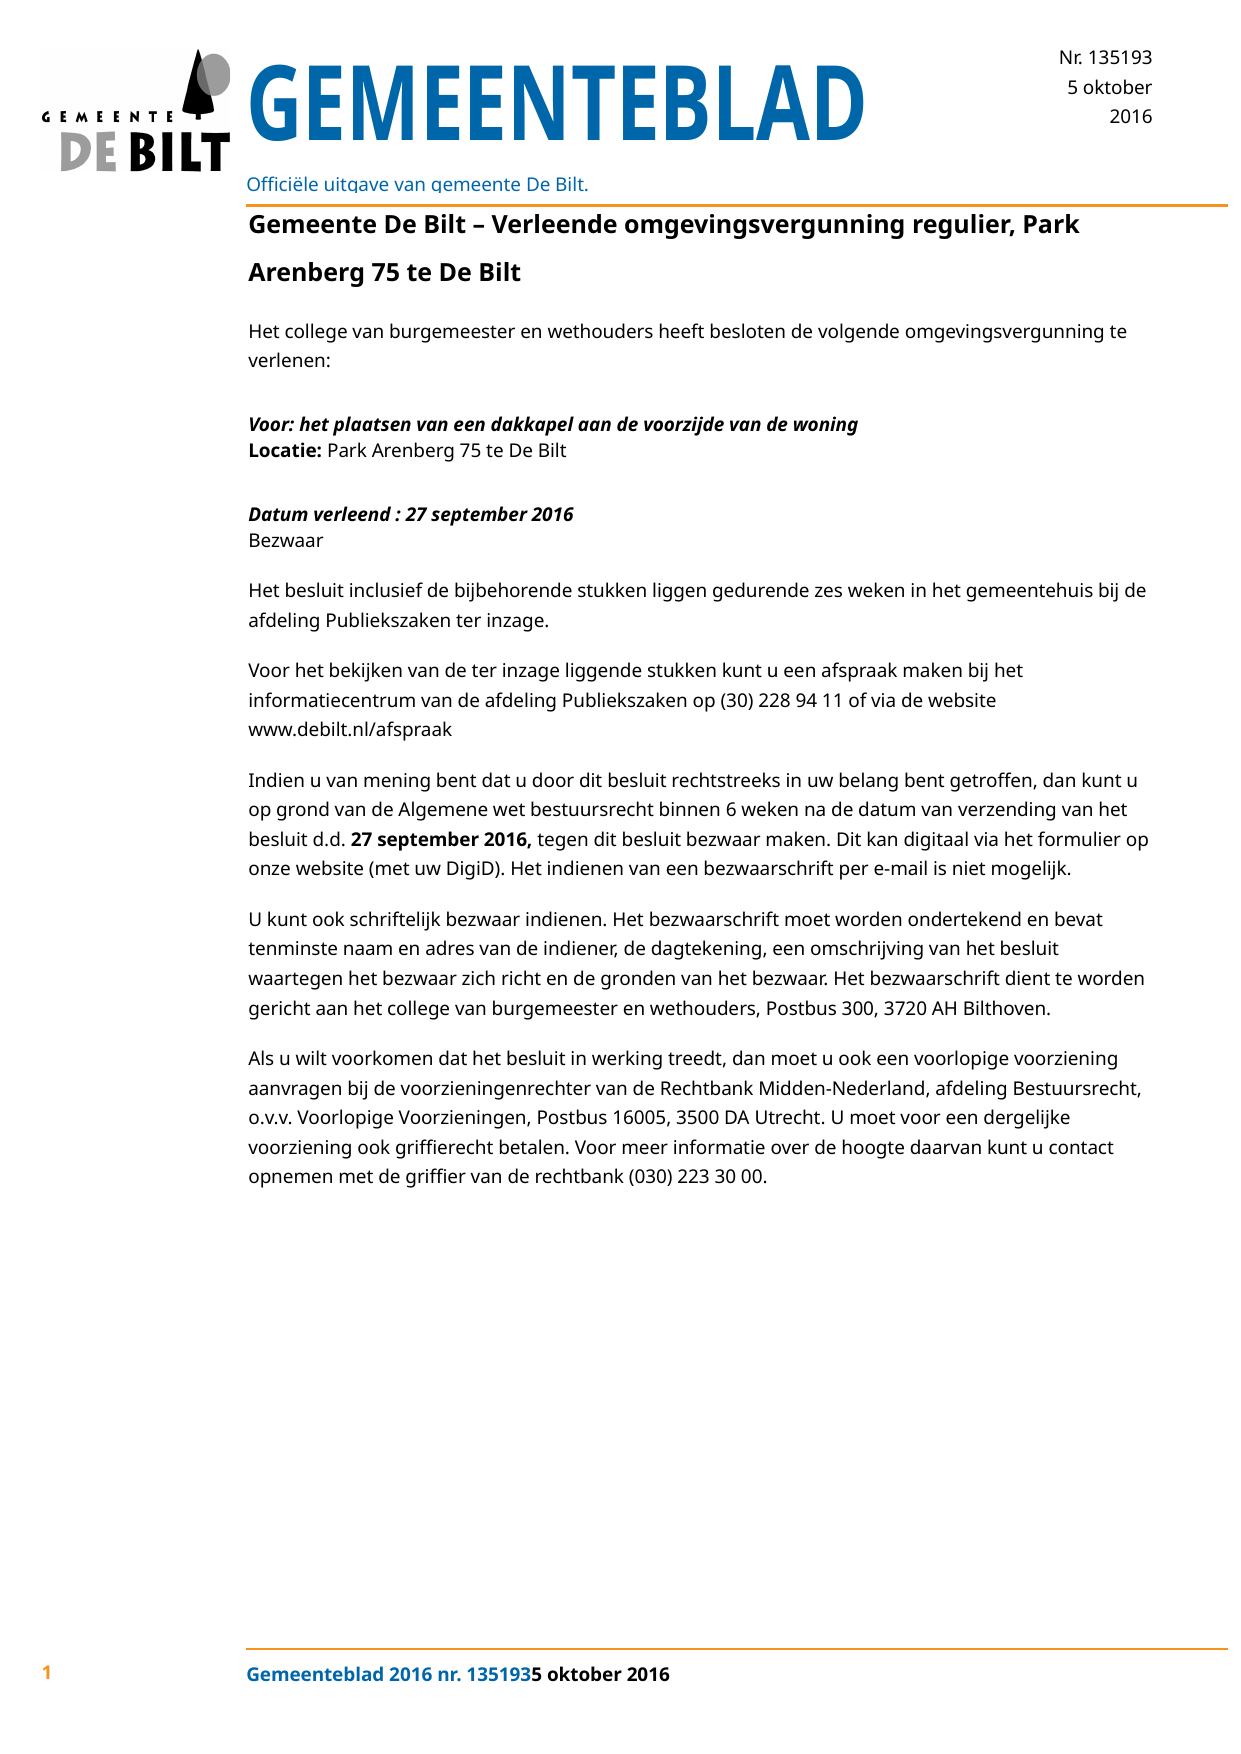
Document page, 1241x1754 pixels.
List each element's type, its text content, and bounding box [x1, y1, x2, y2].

text Locatie: Park Arenberg 75 te De Bilt [248, 437, 1152, 463]
text Bezwaar [248, 527, 1152, 553]
text Indien u van mening bent dat u door dit besluit rechtstreeks in uw belang bent getroffen, dan kunt u op grond van de Algemene wet bestuursrecht binnen 6 weken na de datum van verzending van het besluit d.d. 27 september 2016, tegen dit besluit bezwaar maken. Dit kan digitaal via het formulier op onze website (met uw DigiD). Het indienen van een bezwaarschrift per e-mail is niet mogelijk. [248, 767, 1152, 881]
text Voor: het plaatsen van een dakkapel aan de voorzijde van de woning [248, 411, 1152, 437]
text Voor het bekijken van de ter inzage liggende stukken kunt u een afspraak maken bij het informatiecentrum van de afdeling Publiekszaken op (30) 228 94 11 of via de website www.debilt.nl/afspraak [248, 657, 1152, 742]
text Datum verleend : 27 september 2016 [248, 501, 1152, 527]
text Gemeente De Bilt – Verleende omgevingsvergunning regulier, Park Arenberg 75 te De Bilt [248, 207, 1152, 288]
text Als u wilt voorkomen dat het besluit in werking treedt, dan moet u ook een voorlopige voorziening aanvragen bij de voorzieningenrechter van de Rechtbank Midden-Nederland, afdeling Bestuursrecht, o.v.v. Voorlopige Voorzieningen, Postbus 16005, 3500 DA Utrecht. U moet voor een dergelijke voorziening ook griffierecht betalen. Voor meer informatie over de hoogte daarvan kunt u contact opnemen met de griffier van de rechtbank (030) 223 30 00. [248, 1045, 1152, 1189]
picture [41, 47, 231, 172]
text U kunt ook schriftelijk bezwaar indienen. Het bezwaarschrift moet worden ondertekend en bevat tenminste naam en adres van de indiener, de dagtekening, een omschrijving van het besluit waartegen het bezwaar zich richt en de gronden van het bezwaar. Het bezwaarschrift dient te worden gericht aan het college van burgemeester en wethouders, Postbus 300, 3720 AH Bilthoven. [248, 906, 1152, 1021]
text Het besluit inclusief de bijbehorende stukken liggen gedurende zes weken in het gemeentehuis bij de afdeling Publiekszaken ter inzage. [248, 577, 1152, 633]
text Het college van burgemeester en wethouders heeft besloten de volgende omgevingsvergunning te verlenen: [248, 318, 1152, 373]
